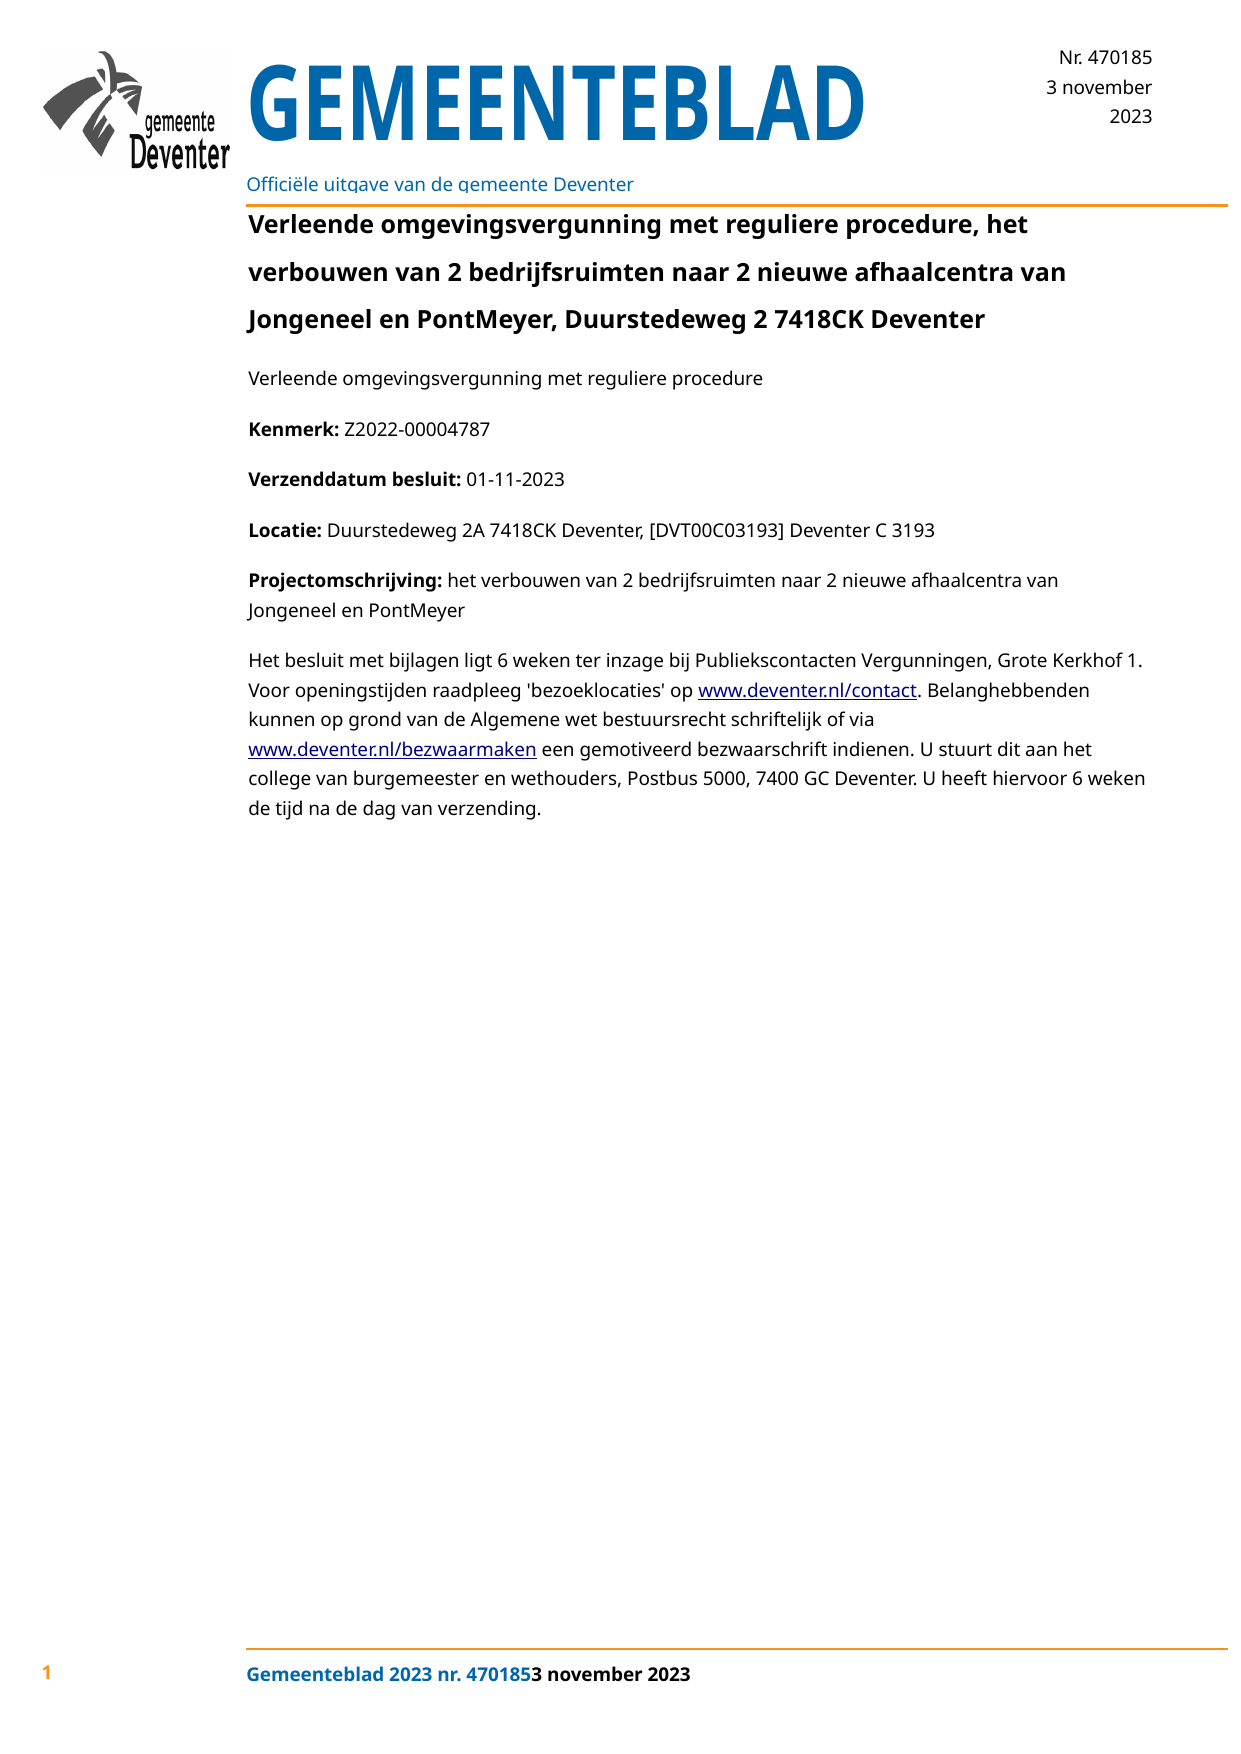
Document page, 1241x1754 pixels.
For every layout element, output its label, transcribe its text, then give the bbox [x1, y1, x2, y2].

text Verleende omgevingsvergunning met reguliere procedure [248, 366, 1152, 391]
text Projectomschrijving: het verbouwen van 2 bedrijfsruimten naar 2 nieuwe afhaalcentra van Jongeneel en PontMeyer [248, 567, 1152, 622]
picture [41, 47, 231, 172]
text Het besluit met bijlagen ligt 6 weken ter inzage bij Publiekscontacten Vergunningen, Grote Kerkhof 1. Voor openingstijden raadpleeg 'bezoeklocaties' op www.deventer.nl/contact. Belanghebbenden kunnen op grond van de Algemene wet bestuursrecht schriftelijk of via www.deventer.nl/bezwaarmaken een gemotiveerd bezwaarschrift indienen. U stuurt dit aan het college van burgemeester en wethouders, Postbus 5000, 7400 GC Deventer. U heeft hiervoor 6 weken de tijd na de dag van verzending. [248, 647, 1152, 821]
text Verleende omgevingsvergunning met reguliere procedure, het verbouwen van 2 bedrijfsruimten naar 2 nieuwe afhaalcentra van Jongeneel en PontMeyer, Duurstedeweg 2 7418CK Deventer [248, 207, 1152, 336]
text Verzenddatum besluit: 01-11-2023 [248, 466, 1152, 492]
text Kenmerk: Z2022-00004787 [248, 416, 1152, 442]
text Locatie: Duurstedeweg 2A 7418CK Deventer, [DVT00C03193] Deventer C 3193 [248, 517, 1152, 542]
